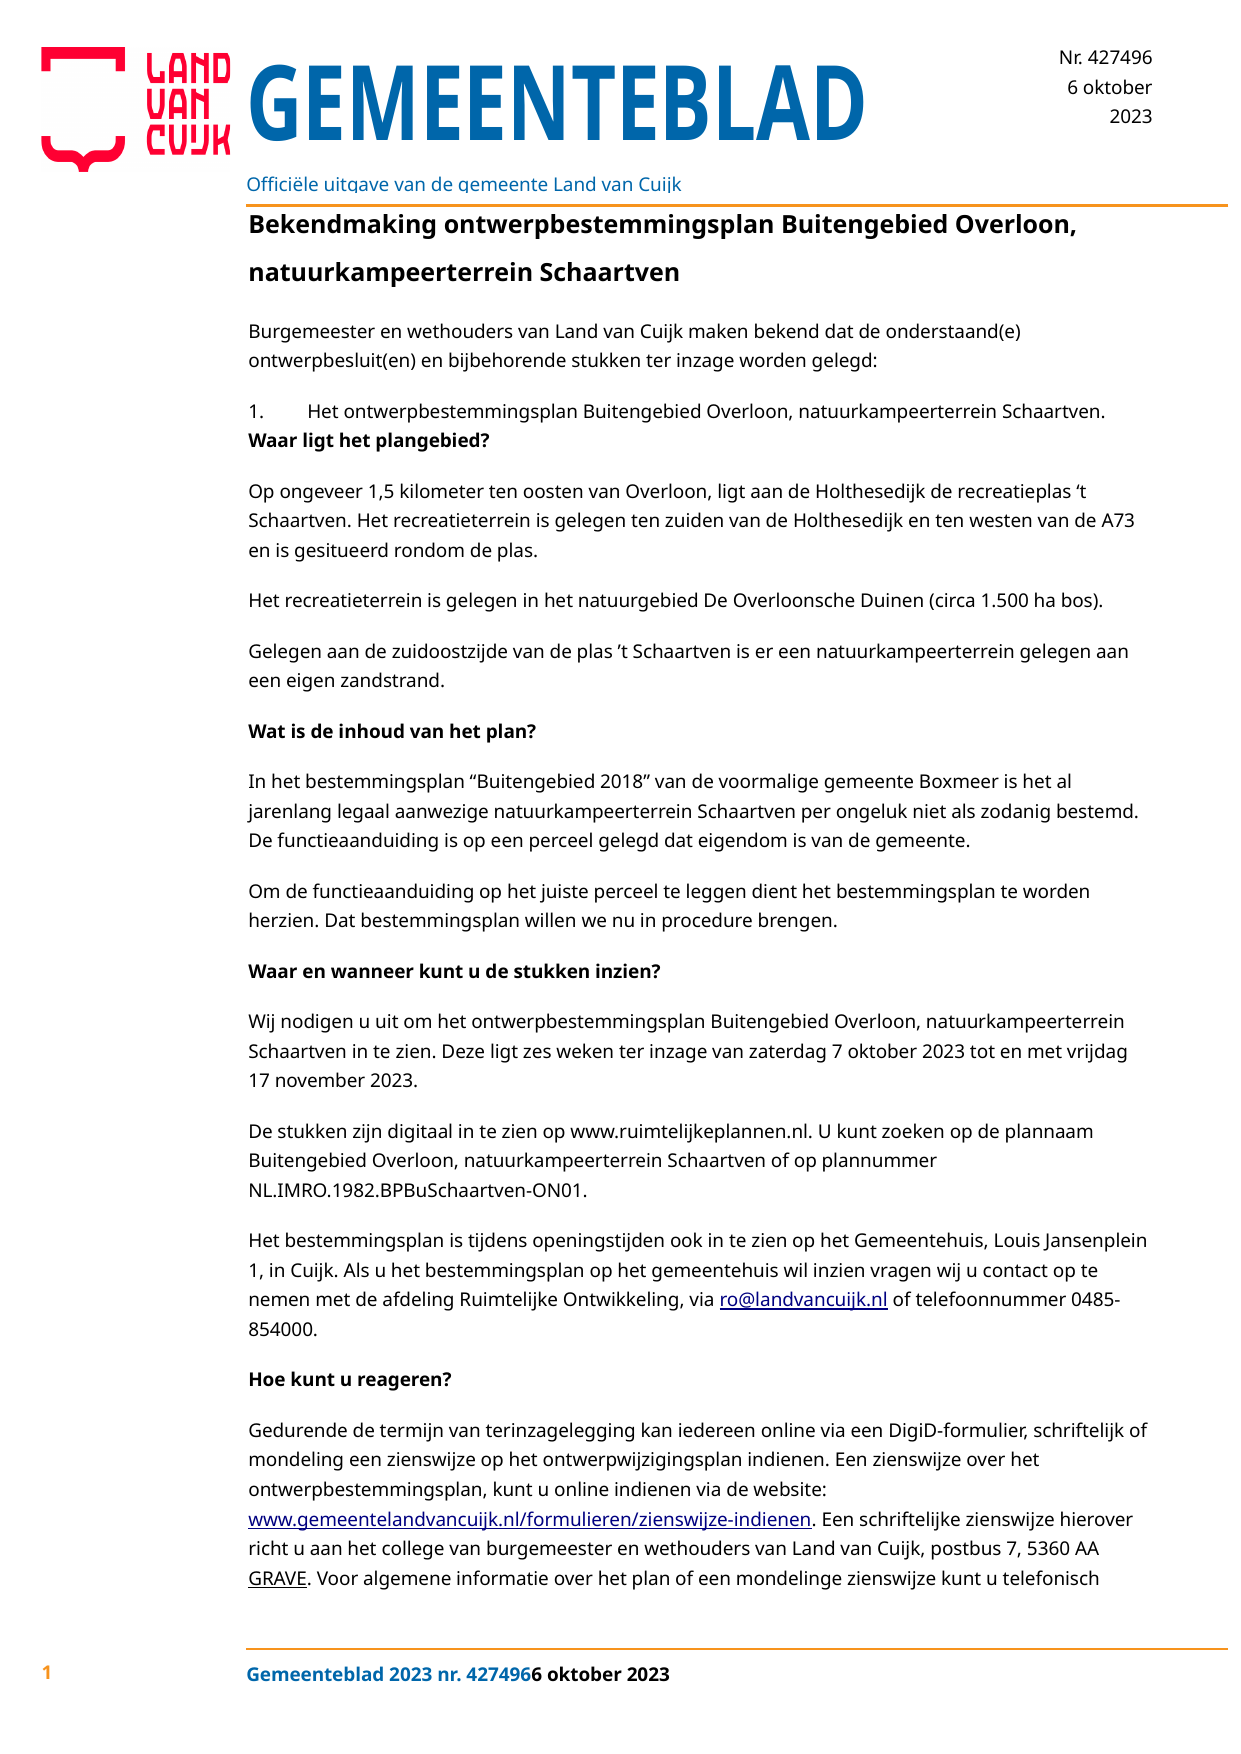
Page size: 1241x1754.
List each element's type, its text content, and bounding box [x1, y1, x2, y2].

text Op ongeveer 1,5 kilometer ten oosten van Overloon, ligt aan de Holthesedijk de recreatieplas ‘t Schaartven. Het recreatieterrein is gelegen ten zuiden van de Holthesedijk en ten westen van de A73 en is gesitueerd rondom de plas. [248, 478, 1152, 563]
text Wat is de inhoud van het plan? [248, 718, 1152, 744]
picture [41, 47, 231, 172]
text Gedurende de termijn van terinzagelegging kan iedereen online via een DigiD-formulier, schriftelijk of mondeling een zienswijze op het ontwerpwijzigingsplan indienen. Een zienswijze over het ontwerpbestemmingsplan, kunt u online indienen via de website: www.gemeentelandvancuijk.nl/formulieren/zienswijze-indienen. Een schriftelijke zienswijze hierover richt u aan het college van burgemeester en wethouders van Land van Cuijk, postbus 7, 5360 AA GRAVE. Voor algemene informatie over het plan of een mondelinge zienswijze kunt u telefonisch [248, 1417, 1152, 1591]
text Wij nodigen u uit om het ontwerpbestemmingsplan Buitengebied Overloon, natuurkampeerterrein Schaartven in te zien. Deze ligt zes weken ter inzage van zaterdag 7 oktober 2023 tot en met vrijdag 17 november 2023. [248, 1008, 1152, 1093]
text Hoe kunt u reageren? [248, 1367, 1152, 1392]
text De stukken zijn digitaal in te zien op www.ruimtelijkeplannen.nl. U kunt zoeken op de plannaam Buitengebied Overloon, natuurkampeerterrein Schaartven of op plannummer NL.IMRO.1982.BPBuSchaartven-ON01. [248, 1118, 1152, 1203]
text In het bestemmingsplan “Buitengebied 2018” van de voormalige gemeente Boxmeer is het al jarenlang legaal aanwezige natuurkampeerterrein Schaartven per ongeluk niet als zodanig bestemd. De functieaanduiding is op een perceel gelegd dat eigendom is van de gemeente. [248, 768, 1152, 853]
text Gelegen aan de zuidoostzijde van de plas ’t Schaartven is er een natuurkampeerterrein gelegen aan een eigen zandstrand. [248, 638, 1152, 693]
text Waar ligt het plangebied? [248, 427, 1152, 453]
text Om de functieaanduiding op het juiste perceel te leggen dient het bestemmingsplan te worden herzien. Dat bestemmingsplan willen we nu in procedure brengen. [248, 878, 1152, 933]
text Waar en wanneer kunt u de stukken inzien? [248, 958, 1152, 984]
text Het recreatieterrein is gelegen in het natuurgebied De Overloonsche Duinen (circa 1.500 ha bos). [248, 587, 1152, 613]
list Het ontwerpbestemmingsplan Buitengebied Overloon, natuurkampeerterrein Schaartven. [248, 398, 1152, 424]
text Burgemeester en wethouders van Land van Cuijk maken bekend dat de onderstaand(e) ontwerpbesluit(en) en bijbehorende stukken ter inzage worden gelegd: [248, 318, 1152, 373]
text Het bestemmingsplan is tijdens openingstijden ook in te zien op het Gemeentehuis, Louis Jansenplein 1, in Cuijk. Als u het bestemmingsplan op het gemeentehuis wil inzien vragen wij u contact op te nemen met de afdeling Ruimtelijke Ontwikkeling, via ro@landvancuijk.nl of telefoonnummer 0485-854000. [248, 1227, 1152, 1342]
text Bekendmaking ontwerpbestemmingsplan Buitengebied Overloon, natuurkampeerterrein Schaartven [248, 207, 1152, 288]
